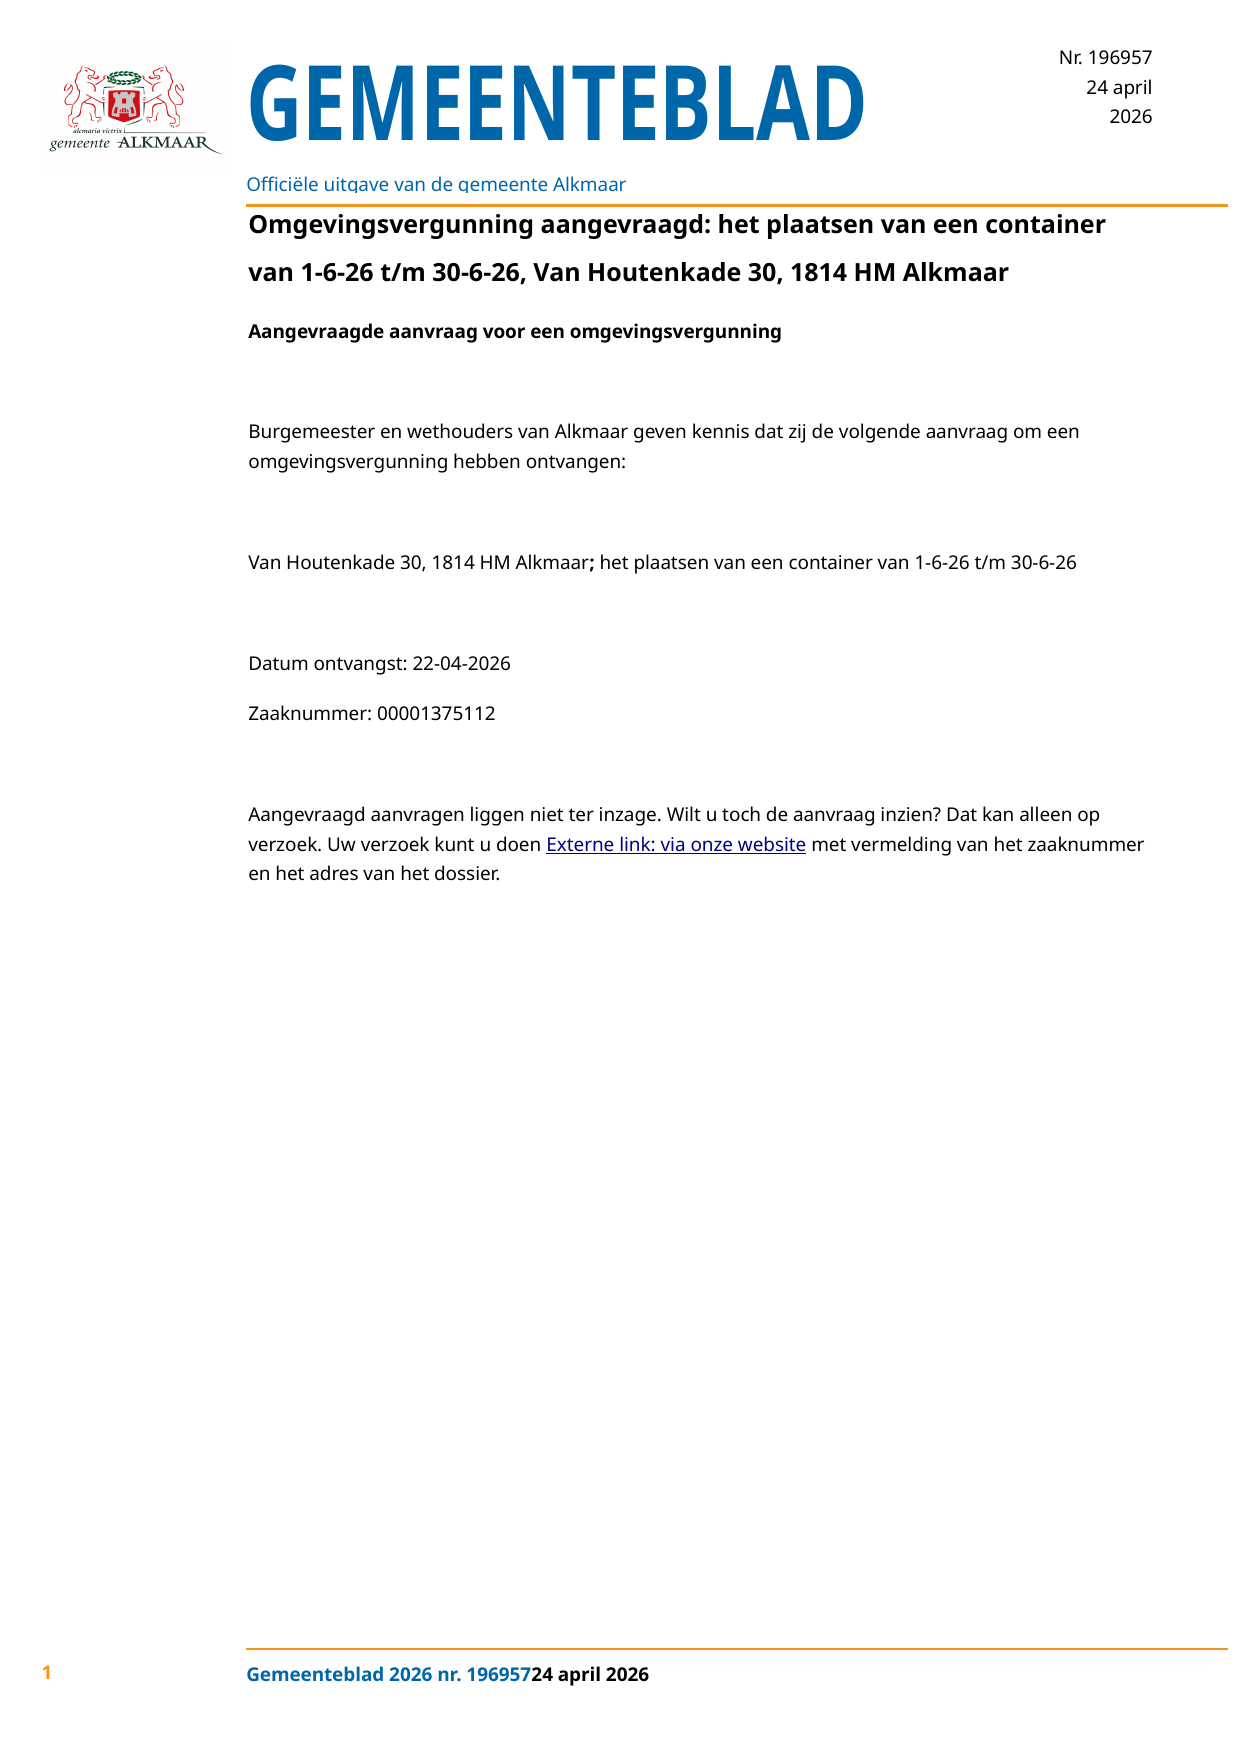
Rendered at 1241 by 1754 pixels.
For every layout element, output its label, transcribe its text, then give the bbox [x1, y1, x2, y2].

text Aangevraagd aanvragen liggen niet ter inzage. Wilt u toch de aanvraag inzien? Dat kan alleen op verzoek. Uw verzoek kunt u doen Externe link: via onze website met vermelding van het zaaknummer en het adres van het dossier. [248, 801, 1152, 886]
text Datum ontvangst: 22-04-2026 [248, 650, 1152, 676]
text Burgemeester en wethouders van Alkmaar geven kennis dat zij de volgende aanvraag om een omgevingsvergunning hebben ontvangen: [248, 419, 1152, 474]
text Van Houtenkade 30, 1814 HM Alkmaar; het plaatsen van een container van 1-6-26 t/m 30-6-26 [248, 549, 1152, 575]
text Omgevingsvergunning aangevraagd: het plaatsen van een container van 1-6-26 t/m 30-6-26, Van Houtenkade 30, 1814 HM Alkmaar [248, 207, 1152, 288]
picture [41, 47, 231, 172]
text Aangevraagde aanvraag voor een omgevingsvergunning [248, 318, 1152, 344]
text Zaaknummer: 00001375112 [248, 700, 1152, 726]
